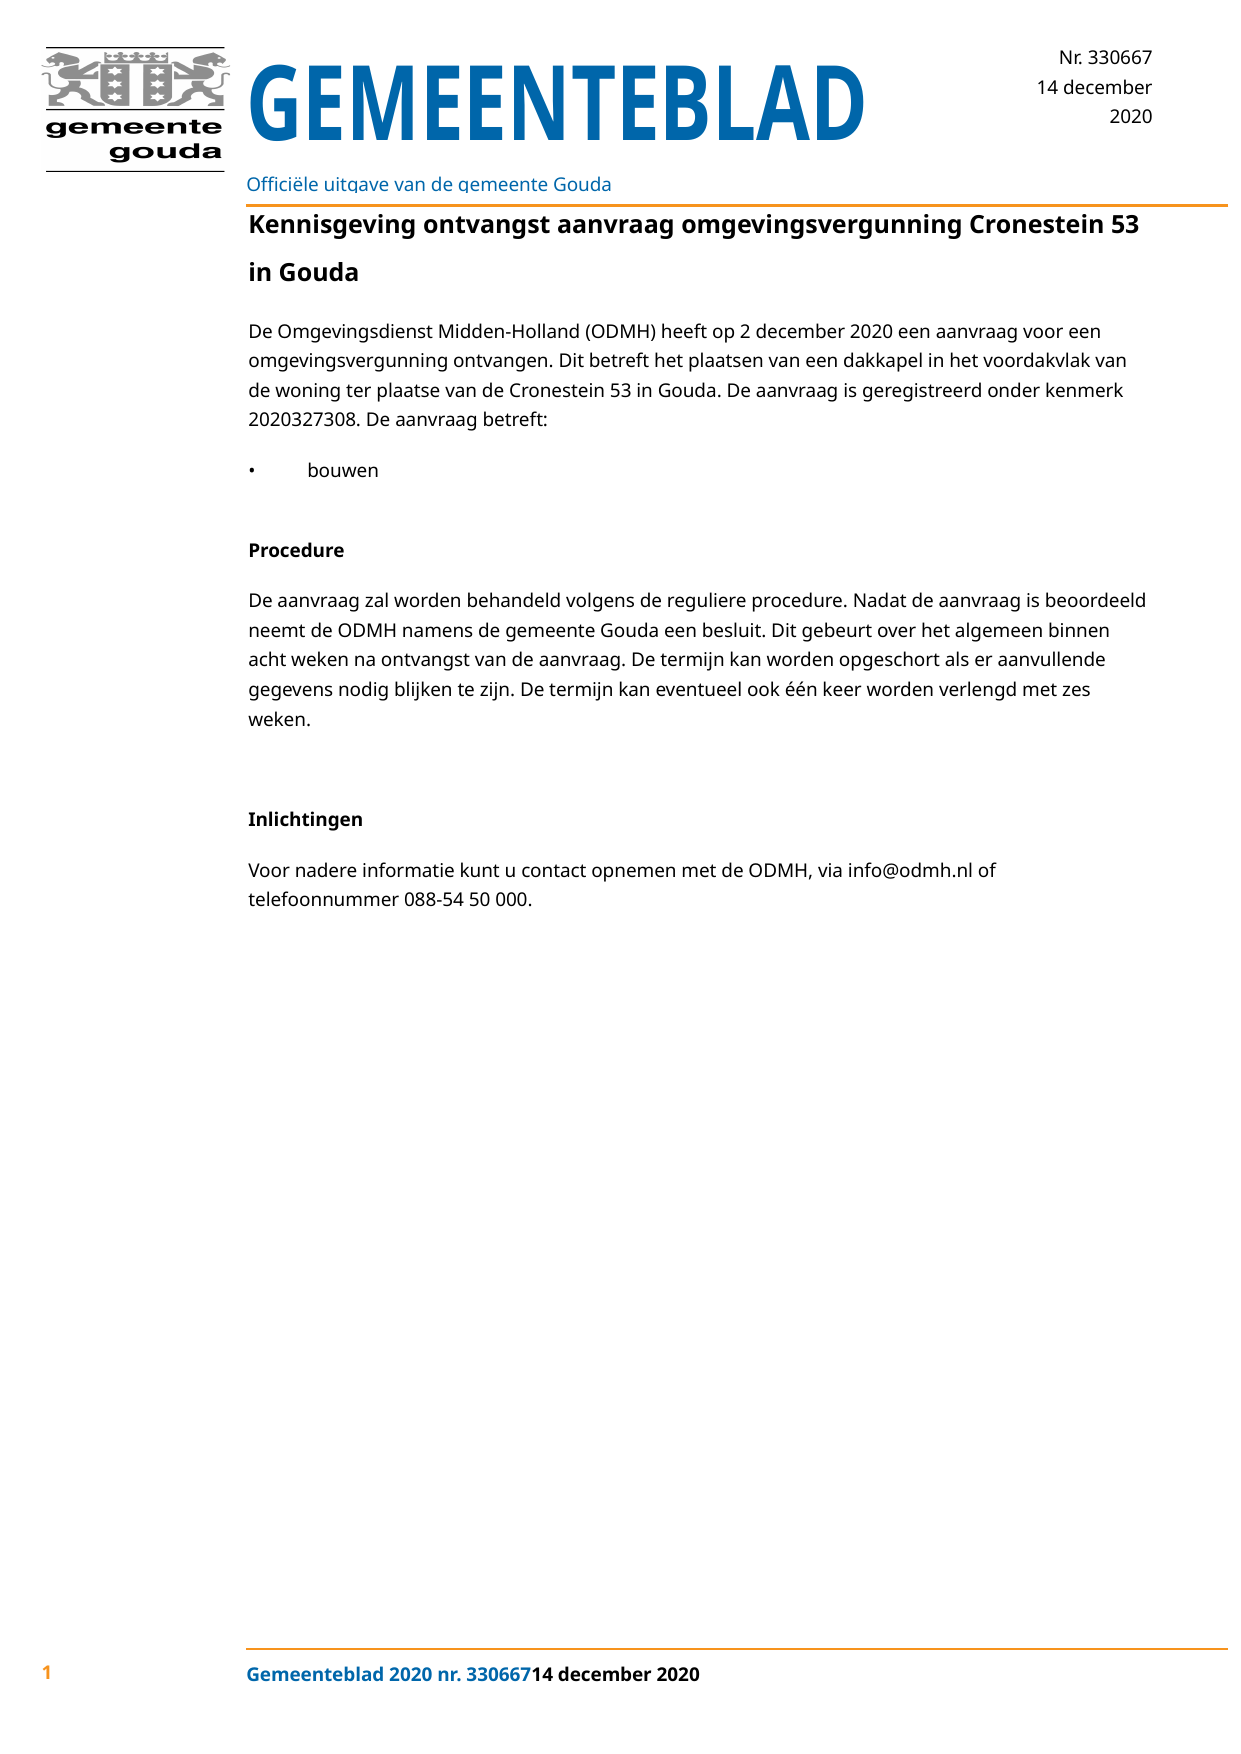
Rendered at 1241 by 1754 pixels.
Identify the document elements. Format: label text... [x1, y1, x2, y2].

text Inlichtingen [248, 807, 1152, 832]
text De aanvraag zal worden behandeld volgens de reguliere procedure. Nadat de aanvraag is beoordeeld neemt de ODMH namens de gemeente Gouda een besluit. Dit gebeurt over het algemeen binnen acht weken na ontvangst van de aanvraag. De termijn kan worden opgeschort als er aanvullende gegevens nodig blijken te zijn. De termijn kan eventueel ook één keer worden verlengd met zes weken. [248, 587, 1152, 732]
picture [41, 47, 231, 172]
text Kennisgeving ontvangst aanvraag omgevingsvergunning Cronestein 53 in Gouda [248, 207, 1152, 288]
list bouwen [248, 457, 1152, 483]
text De Omgevingsdienst Midden-Holland (ODMH) heeft op 2 december 2020 een aanvraag voor een omgevingsvergunning ontvangen. Dit betreft het plaatsen van een dakkapel in het voordakvlak van de woning ter plaatse van de Cronestein 53 in Gouda. De aanvraag is geregistreerd onder kenmerk 2020327308. De aanvraag betreft: [248, 318, 1152, 432]
text Voor nadere informatie kunt u contact opnemen met de ODMH, via info@odmh.nl of telefoonnummer 088-54 50 000. [248, 857, 1152, 912]
text Procedure [248, 537, 1152, 563]
